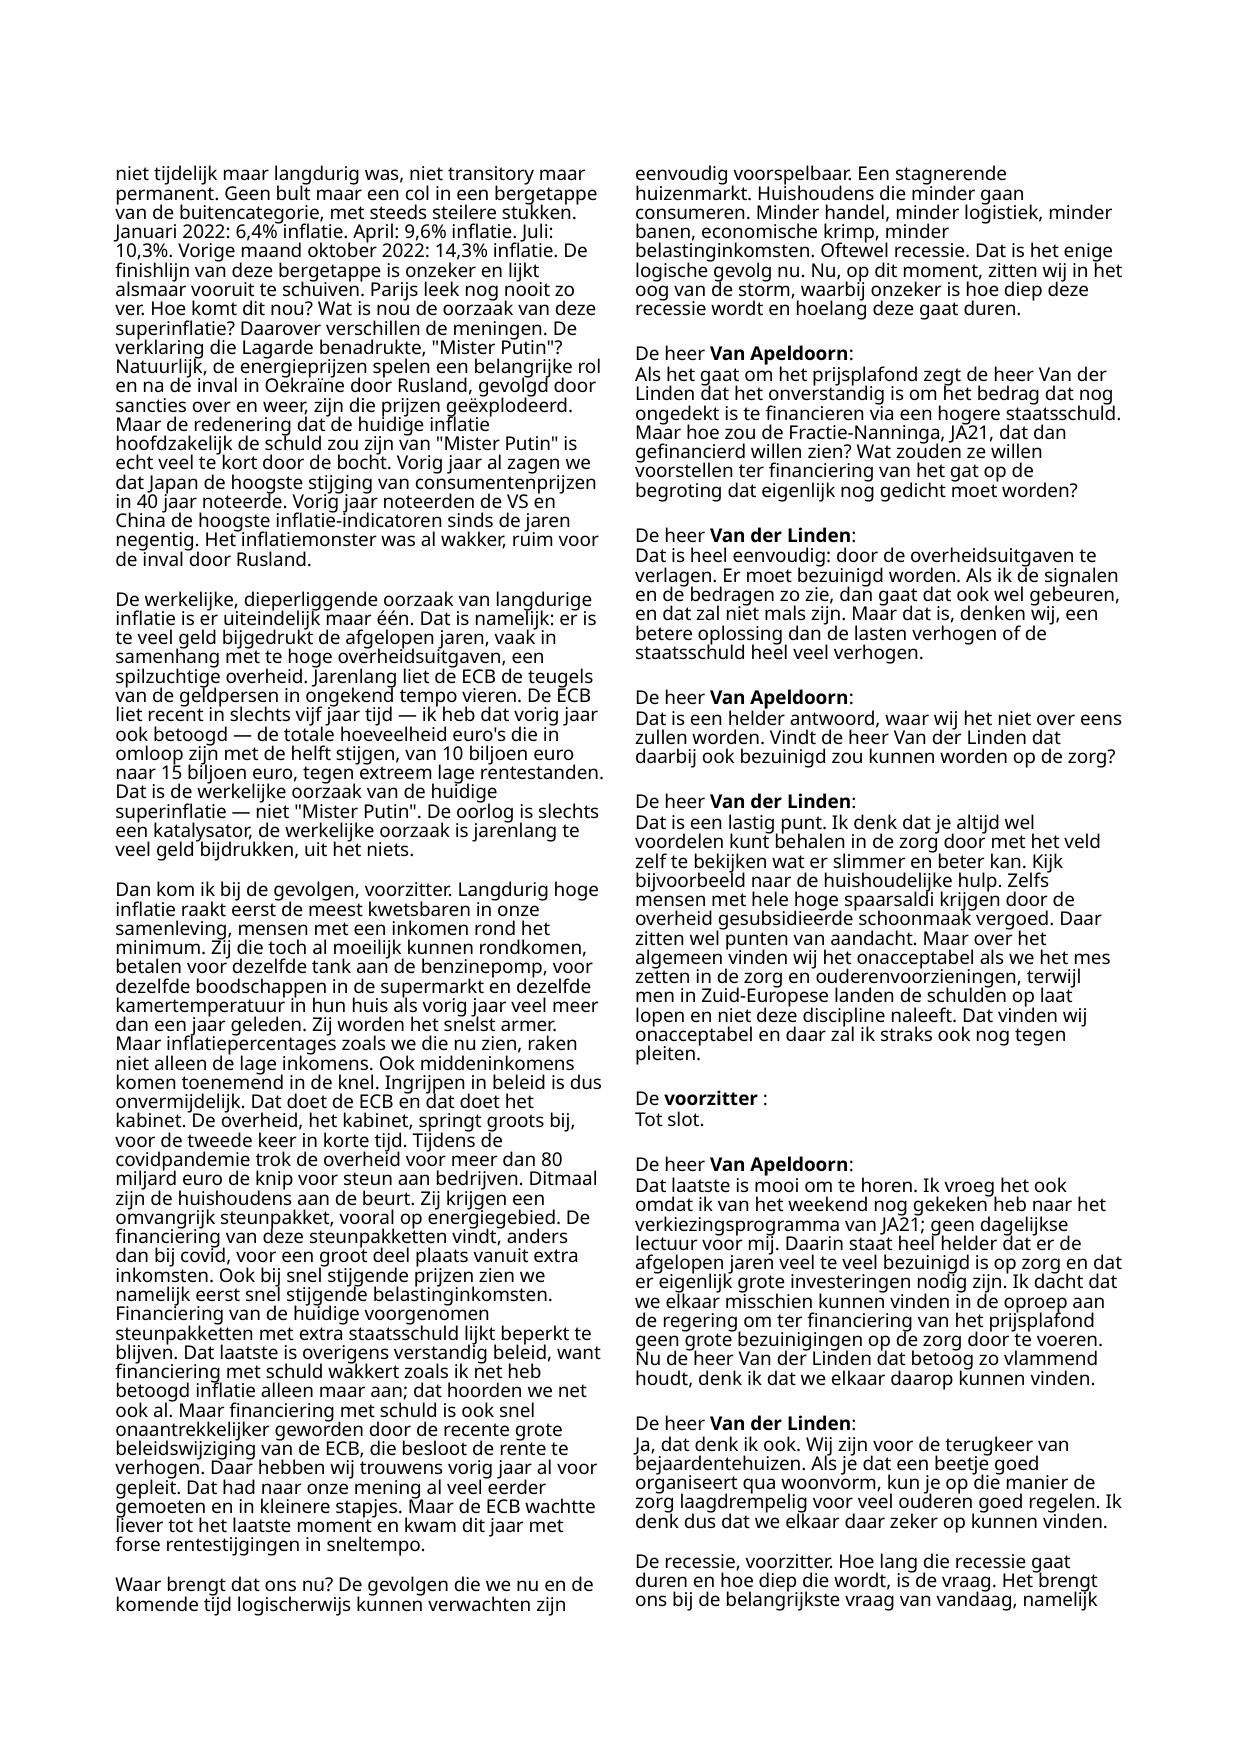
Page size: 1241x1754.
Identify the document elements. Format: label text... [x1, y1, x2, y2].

text Dat is een helder antwoord, waar wij het niet over eens zullen worden. Vindt de heer Van der Linden dat daarbij ook bezuinigd zou kunnen worden op de zorg? [635, 710, 1125, 767]
text Dat is een lastig punt. Ik denk dat je altijd wel voordelen kunt behalen in de zorg door met het veld zelf te bekijken wat er slimmer en beter kan. Kijk bijvoorbeeld naar de huishoudelijke hulp. Zelfs mensen met hele hoge spaarsaldi krijgen door de overheid gesubsidieerde schoonmaak vergoed. Daar zitten wel punten van aandacht. Maar over het algemeen vinden wij het onacceptabel als we het mes zetten in de zorg en ouderenvoorzieningen, terwijl men in Zuid-Europese landen de schulden op laat lopen en niet deze discipline naleeft. Dat vinden wij onacceptabel en daar zal ik straks ook nog tegen pleiten. [635, 814, 1125, 1064]
text Dan kom ik bij de gevolgen, voorzitter. Langdurig hoge inflatie raakt eerst de meest kwetsbaren in onze samenleving, mensen met een inkomen rond het minimum. Zij die toch al moeilijk kunnen rondkomen, betalen voor dezelfde tank aan de benzinepomp, voor dezelfde boodschappen in de supermarkt en dezelfde kamertemperatuur in hun huis als vorig jaar veel meer dan een jaar geleden. Zij worden het snelst armer. Maar inflatiepercentages zoals we die nu zien, raken niet alleen de lage inkomens. Ook middeninkomens komen toenemend in de knel. Ingrijpen in beleid is dus onvermijdelijk. Dat doet de ECB en dat doet het kabinet. De overheid, het kabinet, springt groots bij, voor de tweede keer in korte tijd. Tijdens de covidpandemie trok de overheid voor meer dan 80 miljard euro de knip voor steun aan bedrijven. Ditmaal zijn de huishoudens aan de beurt. Zij krijgen een omvangrijk steunpakket, vooral op energiegebied. De financiering van deze steunpakketten vindt, anders dan bij covid, voor een groot deel plaats vanuit extra inkomsten. Ook bij snel stijgende prijzen zien we namelijk eerst snel stijgende belastinginkomsten. Financiering van de huidige voorgenomen steunpakketten met extra staatsschuld lijkt beperkt te blijven. Dat laatste is overigens verstandig beleid, want financiering met schuld wakkert zoals ik net heb betoogd inflatie alleen maar aan; dat hoorden we net ook al. Maar financiering met schuld is ook snel onaantrekkelijker geworden door de recente grote beleidswijziging van de ECB, die besloot de rente te verhogen. Daar hebben wij trouwens vorig jaar al voor gepleit. Dat had naar onze mening al veel eerder gemoeten en in kleinere stapjes. Maar de ECB wachtte liever tot het laatste moment en kwam dit jaar met forse rentestijgingen in sneltempo. [115, 881, 605, 1556]
text De heer Van der Linden: [635, 522, 1125, 547]
text Als het gaat om het prijsplafond zegt de heer Van der Linden dat het onverstandig is om het bedrag dat nog ongedekt is te financieren via een hogere staatsschuld. Maar hoe zou de Fractie-Nanninga, JA21, dat dan gefinancierd willen zien? Wat zouden ze willen voorstellen ter financiering van het gat op de begroting dat eigenlijk nog gedicht moet worden? [635, 366, 1125, 501]
text De recessie, voorzitter. Hoe lang die recessie gaat duren en hoe diep die wordt, is de vraag. Het brengt ons bij de belangrijkste vraag van vandaag, namelijk [635, 1553, 1125, 1610]
text Tot slot. [635, 1111, 1125, 1130]
text Dat laatste is mooi om te horen. Ik vroeg het ook omdat ik van het weekend nog gekeken heb naar het verkiezingsprogramma van JA21; geen dagelijkse lectuur voor mij. Daarin staat heel helder dat er de afgelopen jaren veel te veel bezuinigd is op zorg en dat er eigenlijk grote investeringen nodig zijn. Ik dacht dat we elkaar misschien kunnen vinden in de oproep aan de regering om ter financiering van het prijsplafond geen grote bezuinigingen op de zorg door te voeren. Nu de heer Van der Linden dat betoog zo vlammend houdt, denk ik dat we elkaar daarop kunnen vinden. [635, 1177, 1125, 1389]
text Waar brengt dat ons nu? De gevolgen die we nu en de komende tijd logischerwijs kunnen verwachten zijn [115, 1576, 605, 1615]
text De werkelijke, dieperliggende oorzaak van langdurige inflatie is er uiteindelijk maar één. Dat is namelijk: er is te veel geld bijgedrukt de afgelopen jaren, vaak in samenhang met te hoge overheidsuitgaven, een spilzuchtige overheid. Jarenlang liet de ECB de teugels van de geldpersen in ongekend tempo vieren. De ECB liet recent in slechts vijf jaar tijd — ik heb dat vorig jaar ook betoogd — de totale hoeveelheid euro's die in omloop zijn met de helft stijgen, van 10 biljoen euro naar 15 biljoen euro, tegen extreem lage rentestanden. Dat is de werkelijke oorzaak van de huidige superinflatie — niet "Mister Putin". De oorlog is slechts een katalysator, de werkelijke oorzaak is jarenlang te veel geld bijdrukken, uit het niets. [115, 591, 605, 861]
text De heer Van Apeldoorn: [635, 340, 1125, 366]
text De heer Van der Linden: [635, 788, 1125, 814]
text Ja, dat denk ik ook. Wij zijn voor de terugkeer van bejaardentehuizen. Als je dat een beetje goed organiseert qua woonvorm, kun je op die manier de zorg laagdrempelig voor veel ouderen goed regelen. Ik denk dus dat we elkaar daar zeker op kunnen vinden. [635, 1436, 1125, 1532]
text eenvoudig voorspelbaar. Een stagnerende huizenmarkt. Huishoudens die minder gaan consumeren. Minder handel, minder logistiek, minder banen, economische krimp, minder belastinginkomsten. Oftewel recessie. Dat is het enige logische gevolg nu. Nu, op dit moment, zitten wij in het oog van de storm, waarbij onzeker is hoe diep deze recessie wordt en hoelang deze gaat duren. [635, 165, 1125, 319]
text De voorzitter : [635, 1085, 1125, 1111]
text Dat is heel eenvoudig: door de overheidsuitgaven te verlagen. Er moet bezuinigd worden. Als ik de signalen en de bedragen zo zie, dan gaat dat ook wel gebeuren, en dat zal niet mals zijn. Maar dat is, denken wij, een betere oplossing dan de lasten verhogen of de staatsschuld heel veel verhogen. [635, 547, 1125, 663]
text De heer Van Apeldoorn: [635, 684, 1125, 710]
text De heer Van der Linden: [635, 1410, 1125, 1436]
text De heer Van Apeldoorn: [635, 1151, 1125, 1177]
text niet tijdelijk maar langdurig was, niet transitory maar permanent. Geen bult maar een col in een bergetappe van de buitencategorie, met steeds steilere stukken. Januari 2022: 6,4% inflatie. April: 9,6% inflatie. Juli: 10,3%. Vorige maand oktober 2022: 14,3% inflatie. De finishlijn van deze bergetappe is onzeker en lijkt alsmaar vooruit te schuiven. Parijs leek nog nooit zo ver. Hoe komt dit nou? Wat is nou de oorzaak van deze superinflatie? Daarover verschillen de meningen. De verklaring die Lagarde benadrukte, "Mister Putin"? Natuurlijk, de energieprijzen spelen een belangrijke rol en na de inval in Oekraïne door Rusland, gevolgd door sancties over en weer, zijn die prijzen geëxplodeerd. Maar de redenering dat de huidige inflatie hoofdzakelijk de schuld zou zijn van "Mister Putin" is echt veel te kort door de bocht. Vorig jaar al zagen we dat Japan de hoogste stijging van consumentenprijzen in 40 jaar noteerde. Vorig jaar noteerden de VS en China de hoogste inflatie-indicatoren sinds de jaren negentig. Het inflatiemonster was al wakker, ruim voor de inval door Rusland. [115, 165, 605, 570]
